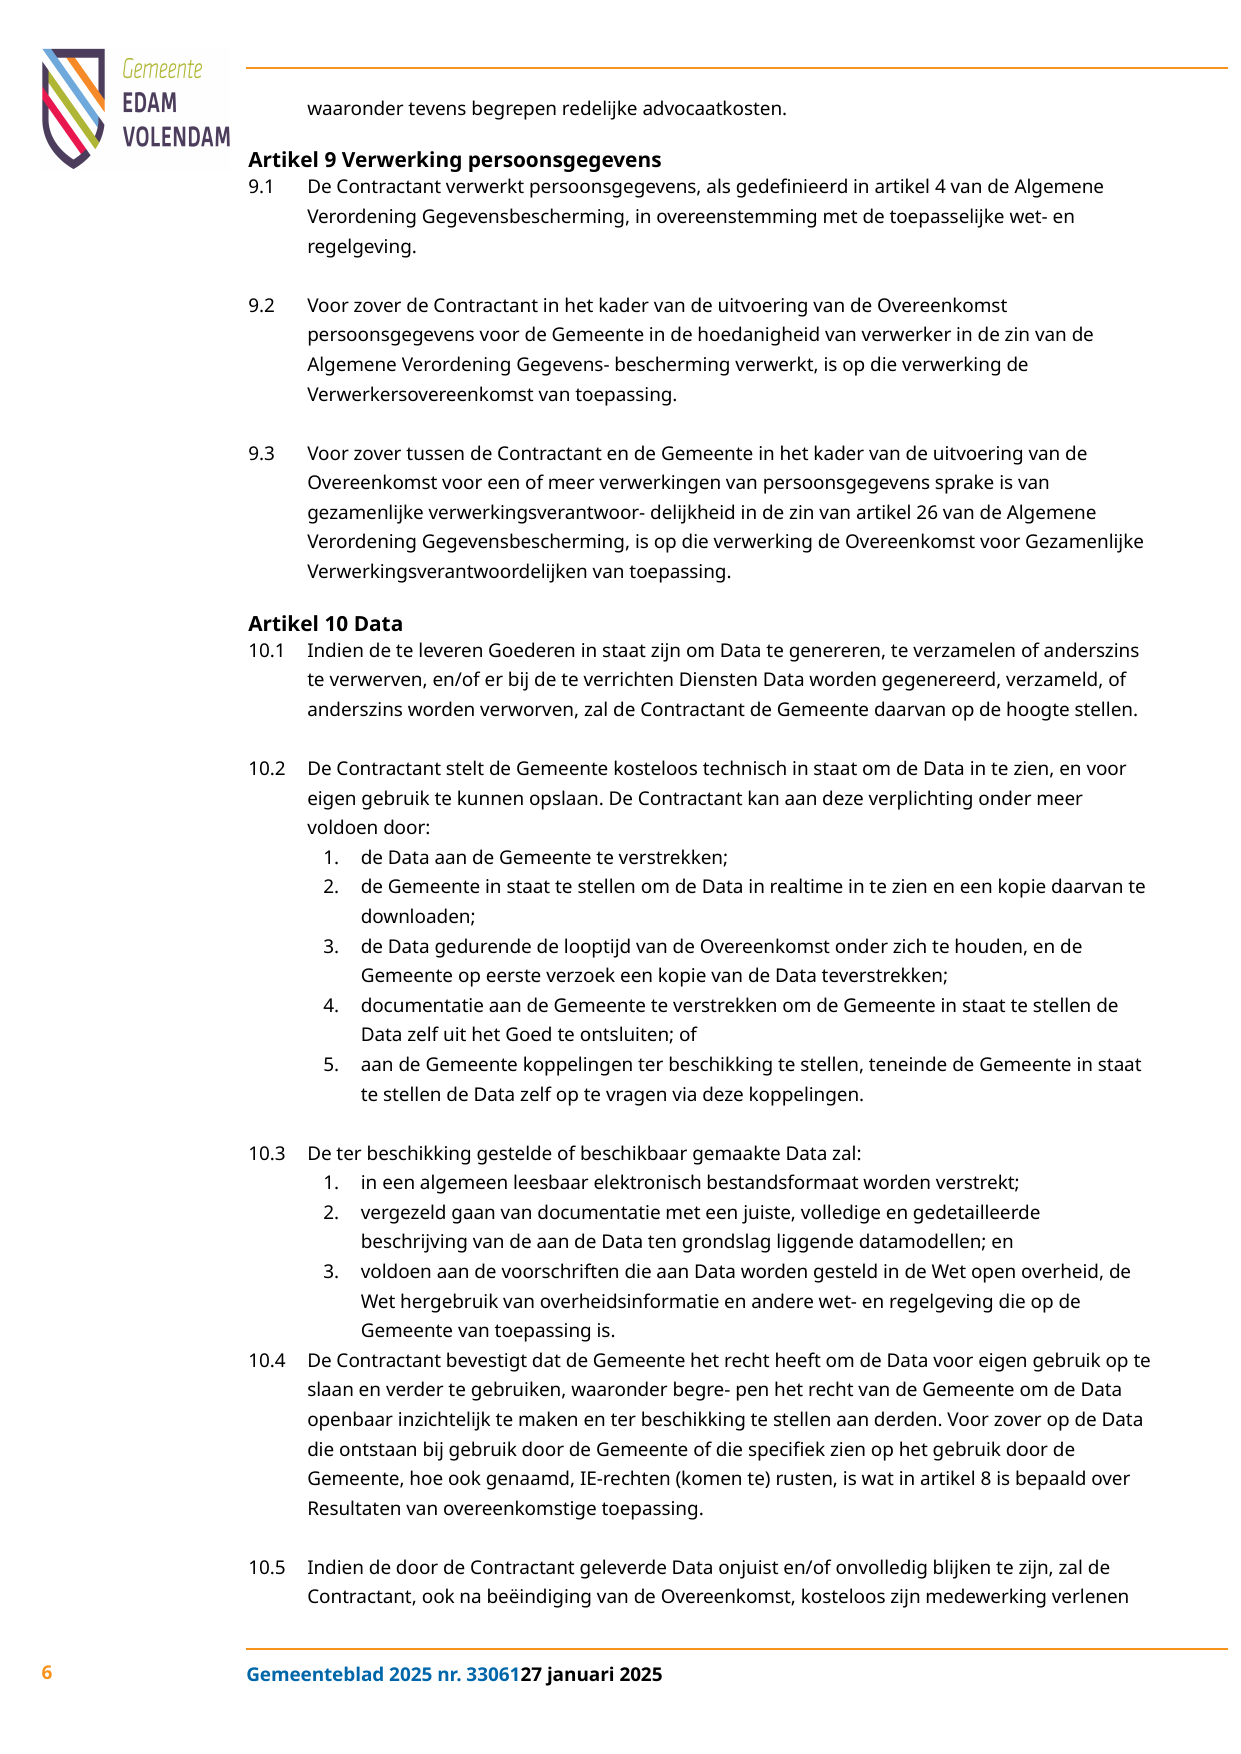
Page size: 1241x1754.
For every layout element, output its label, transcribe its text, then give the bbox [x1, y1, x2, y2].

list documentatie aan de Gemeente te verstrekken om de Gemeente in staat te stellen de Data zelf uit het Goed te ontsluiten; of [323, 992, 1152, 1047]
text Artikel 9 Verwerking persoonsgegevens [248, 145, 1152, 174]
text Artikel 10 Data [248, 609, 1152, 637]
list Voor zover tussen de Contractant en de Gemeente in het kader van de uitvoering van de Overeenkomst voor een of meer verwerkingen van persoonsgegevens sprake is van gezamenlijke verwerkingsverantwoor- delijkheid in de zin van artikel 26 van de Algemene Verordening Gegevensbescherming, is op die verwerking de Overeenkomst voor Gezamenlijke Verwerkingsverantwoordelijken van toepassing. [248, 440, 1152, 584]
list De ter beschikking gestelde of beschikbaar gemaakte Data zal: [248, 1140, 1152, 1166]
list voldoen aan de voorschriften die aan Data worden gesteld in de Wet open overheid, de Wet hergebruik van overheidsinformatie en andere wet- en regelgeving die op de Gemeente van toepassing is. [323, 1258, 1152, 1343]
list De Contractant verwerkt persoonsgegevens, als gedefinieerd in artikel 4 van de Algemene Verordening Gegevensbescherming, in overeenstemming met de toepasselijke wet- en regelgeving. [248, 174, 1152, 258]
list De Contractant stelt de Gemeente kosteloos technisch in staat om de Data in te zien, en voor eigen gebruik te kunnen opslaan. De Contractant kan aan deze verplichting onder meer voldoen door: [248, 755, 1152, 840]
list vergezeld gaan van documentatie met een juiste, volledige en gedetailleerde beschrijving van de aan de Data ten grondslag liggende datamodellen; en [323, 1199, 1152, 1254]
list aan de Gemeente koppelingen ter beschikking te stellen, teneinde de Gemeente in staat te stellen de Data zelf op te vragen via deze koppelingen. [323, 1051, 1152, 1107]
list De Contractant bevestigt dat de Gemeente het recht heeft om de Data voor eigen gebruik op te slaan en verder te gebruiken, waaronder begre- pen het recht van de Gemeente om de Data openbaar inzichtelijk te maken en ter beschikking te stellen aan derden. Voor zover op de Data die ontstaan bij gebruik door de Gemeente of die specifiek zien op het gebruik door de Gemeente, hoe ook genaamd, IE-rechten (komen te) rusten, is wat in artikel 8 is bepaald over Resultaten van overeenkomstige toepassing. [248, 1347, 1152, 1521]
list in een algemeen leesbaar elektronisch bestandsformaat worden verstrekt; [323, 1169, 1152, 1195]
list de Gemeente in staat te stellen om de Data in realtime in te zien en een kopie daarvan te downloaden; [323, 874, 1152, 929]
list waaronder tevens begrepen redelijke advocaatkosten. [248, 95, 1152, 121]
list Indien de door de Contractant geleverde Data onjuist en/of onvolledig blijken te zijn, zal de Contractant, ook na beëindiging van de Overeenkomst, kosteloos zijn medewerking verlenen [248, 1554, 1152, 1609]
list Voor zover de Contractant in het kader van de uitvoering van de Overeenkomst persoonsgegevens voor de Gemeente in de hoedanigheid van verwerker in de zin van de Algemene Verordening Gegevens- bescherming verwerkt, is op die verwerking de Verwerkersovereenkomst van toepassing. [248, 292, 1152, 406]
picture [41, 47, 231, 172]
list Indien de te leveren Goederen in staat zijn om Data te genereren, te verzamelen of anderszins te verwerven, en/of er bij de te verrichten Diensten Data worden gegenereerd, verzameld, of anderszins worden verworven, zal de Contractant de Gemeente daarvan op de hoogte stellen. [248, 637, 1152, 722]
list de Data gedurende de looptijd van de Overeenkomst onder zich te houden, en de Gemeente op eerste verzoek een kopie van de Data teverstrekken; [323, 933, 1152, 988]
list de Data aan de Gemeente te verstrekken; [323, 844, 1152, 870]
